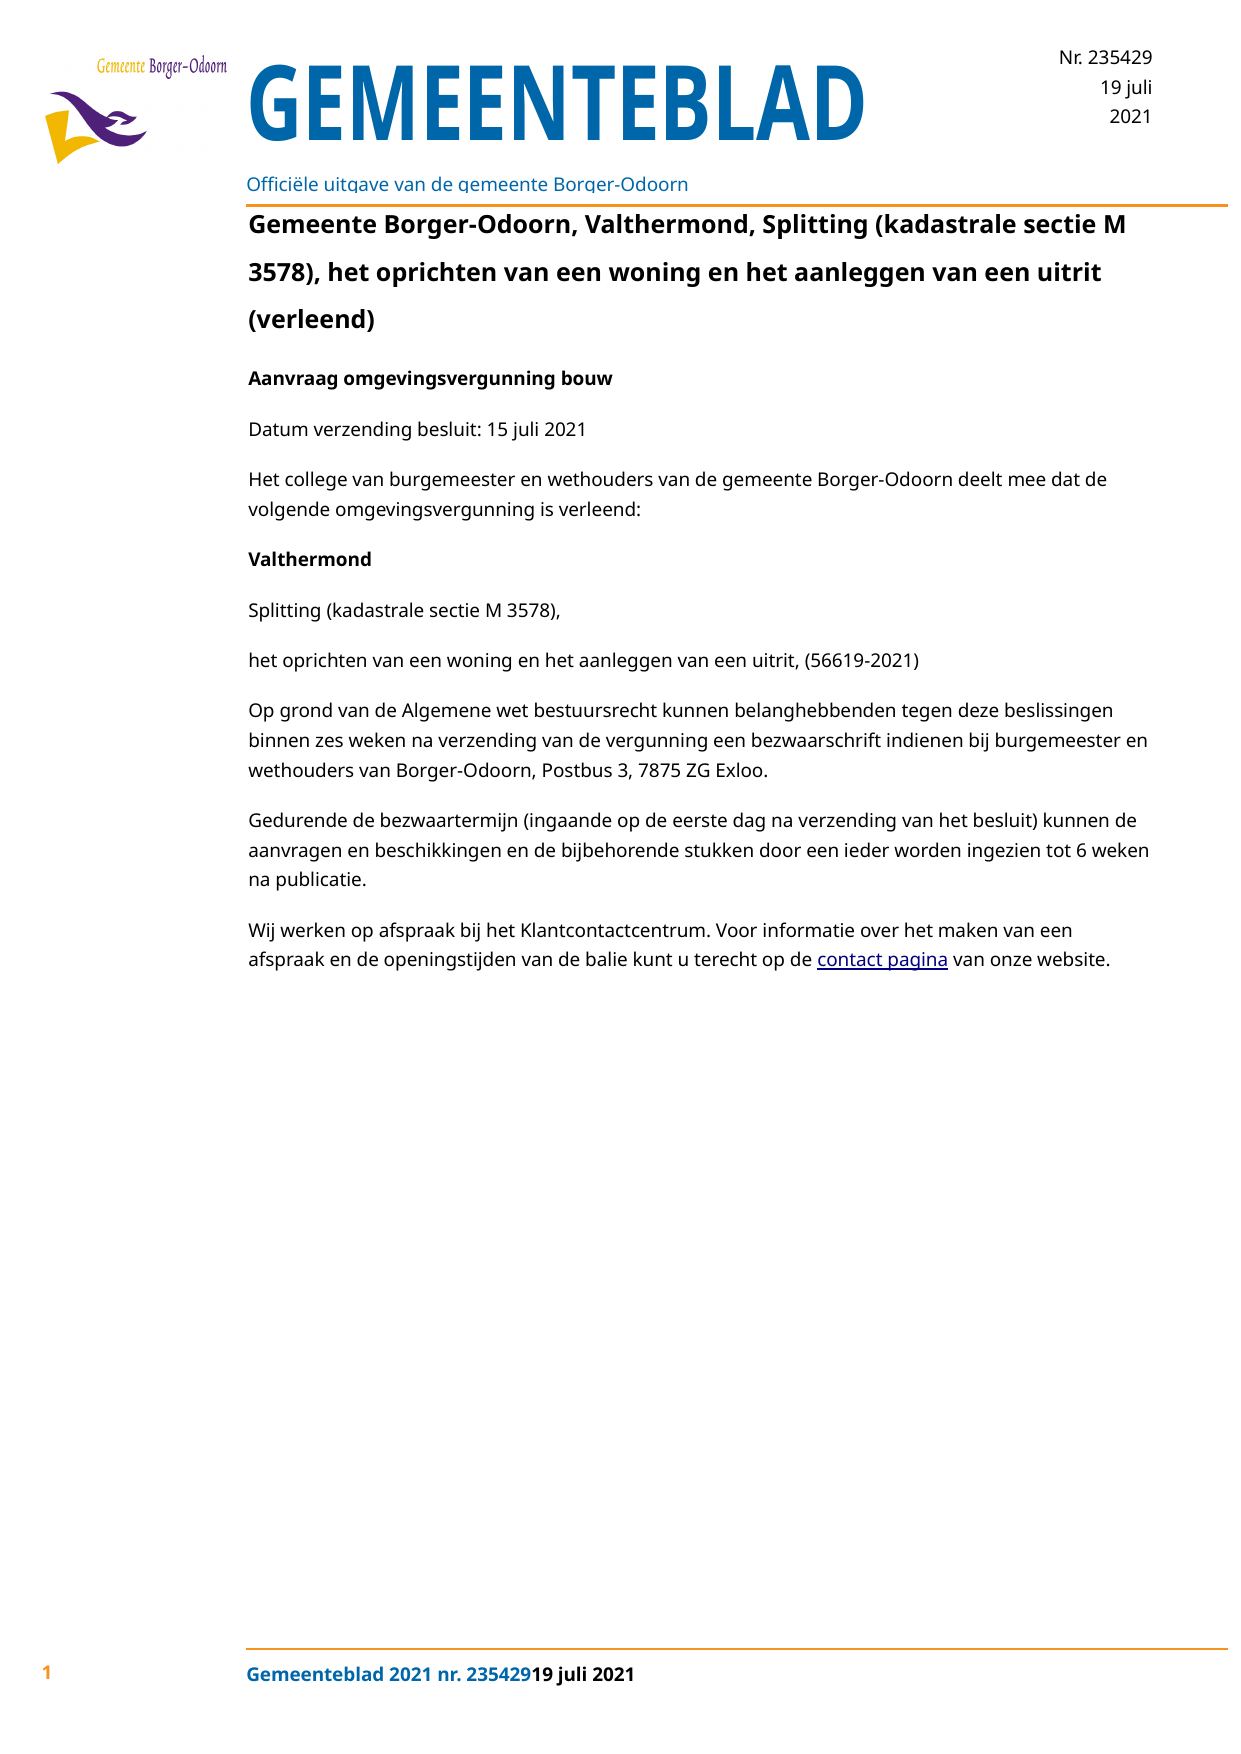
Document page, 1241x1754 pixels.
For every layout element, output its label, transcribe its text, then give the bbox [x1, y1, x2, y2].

text Wij werken op afspraak bij het Klantcontactcentrum. Voor informatie over het maken van een afspraak en de openingstijden van de balie kunt u terecht op de contact pagina van onze website. [248, 917, 1152, 972]
text Datum verzending besluit: 15 juli 2021 [248, 416, 1152, 442]
text Op grond van de Algemene wet bestuursrecht kunnen belanghebbenden tegen deze beslissingen binnen zes weken na verzending van de vergunning een bezwaarschrift indienen bij burgemeester en wethouders van Borger-Odoorn, Postbus 3, 7875 ZG Exloo. [248, 698, 1152, 782]
text Valthermond [248, 546, 1152, 572]
text Gemeente Borger-Odoorn, Valthermond, Splitting (kadastrale sectie M 3578), het oprichten van een woning en het aanleggen van een uitrit (verleend) [248, 207, 1152, 336]
text Het college van burgemeester en wethouders van de gemeente Borger-Odoorn deelt mee dat de volgende omgevingsvergunning is verleend: [248, 466, 1152, 522]
picture [41, 47, 231, 172]
text het oprichten van een woning en het aanleggen van een uitrit, (56619-2021) [248, 647, 1152, 673]
text Gedurende de bezwaartermijn (ingaande op de eerste dag na verzending van het besluit) kunnen de aanvragen en beschikkingen en de bijbehorende stukken door een ieder worden ingezien tot 6 weken na publicatie. [248, 807, 1152, 892]
text Aanvraag omgevingsvergunning bouw [248, 366, 1152, 391]
text Splitting (kadastrale sectie M 3578), [248, 597, 1152, 622]
